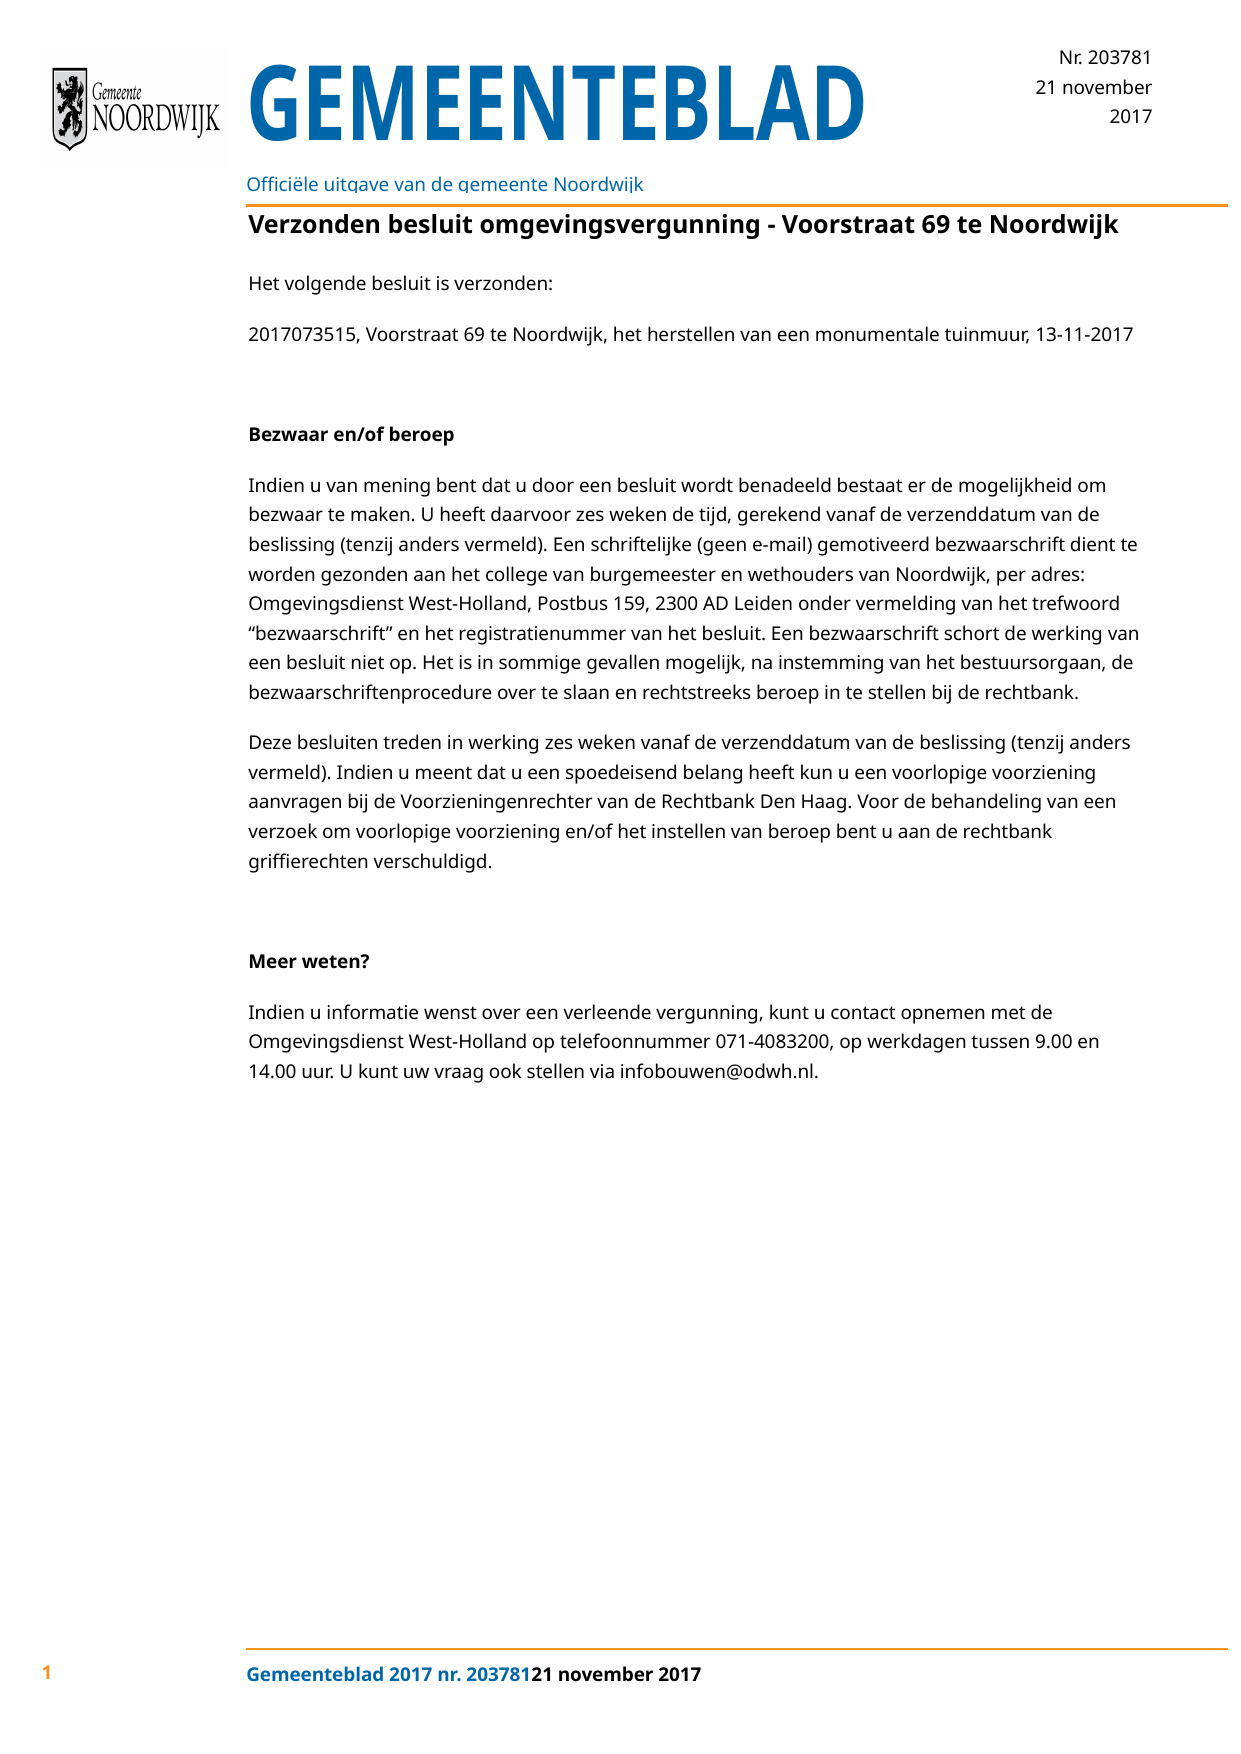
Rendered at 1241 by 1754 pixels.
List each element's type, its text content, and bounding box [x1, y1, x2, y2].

picture [41, 47, 231, 172]
text Indien u informatie wenst over een verleende vergunning, kunt u contact opnemen met de Omgevingsdienst West-Holland op telefoonnummer 071-4083200, op werkdagen tussen 9.00 en 14.00 uur. U kunt uw vraag ook stellen via infobouwen@odwh.nl. [248, 999, 1152, 1084]
text Bezwaar en/of beroep [248, 422, 1152, 447]
text Indien u van mening bent dat u door een besluit wordt benadeeld bestaat er de mogelijkheid om bezwaar te maken. U heeft daarvoor zes weken de tijd, gerekend vanaf de verzenddatum van de beslissing (tenzij anders vermeld). Een schriftelijke (geen e-mail) gemotiveerd bezwaarschrift dient te worden gezonden aan het college van burgemeester en wethouders van Noordwijk, per adres: Omgevingsdienst West-Holland, Postbus 159, 2300 AD Leiden onder vermelding van het trefwoord “bezwaarschrift” en het registratienummer van het besluit. Een bezwaarschrift schort de werking van een besluit niet op. Het is in sommige gevallen mogelijk, na instemming van het bestuursorgaan, de bezwaarschriftenprocedure over te slaan en rechtstreeks beroep in te stellen bij de rechtbank. [248, 472, 1152, 705]
text 2017073515, Voorstraat 69 te Noordwijk, het herstellen van een monumentale tuinmuur, 13-11-2017 [248, 321, 1152, 346]
text Deze besluiten treden in werking zes weken vanaf de verzenddatum van de beslissing (tenzij anders vermeld). Indien u meent dat u een spoedeisend belang heeft kun u een voorlopige voorziening aanvragen bij de Voorzieningenrechter van de Rechtbank Den Haag. Voor de behandeling van een verzoek om voorlopige voorziening en/of het instellen van beroep bent u aan de rechtbank griffierechten verschuldigd. [248, 729, 1152, 873]
text Meer weten? [248, 949, 1152, 974]
text Verzonden besluit omgevingsvergunning - Voorstraat 69 te Noordwijk [248, 207, 1152, 241]
text Het volgende besluit is verzonden: [248, 270, 1152, 296]
